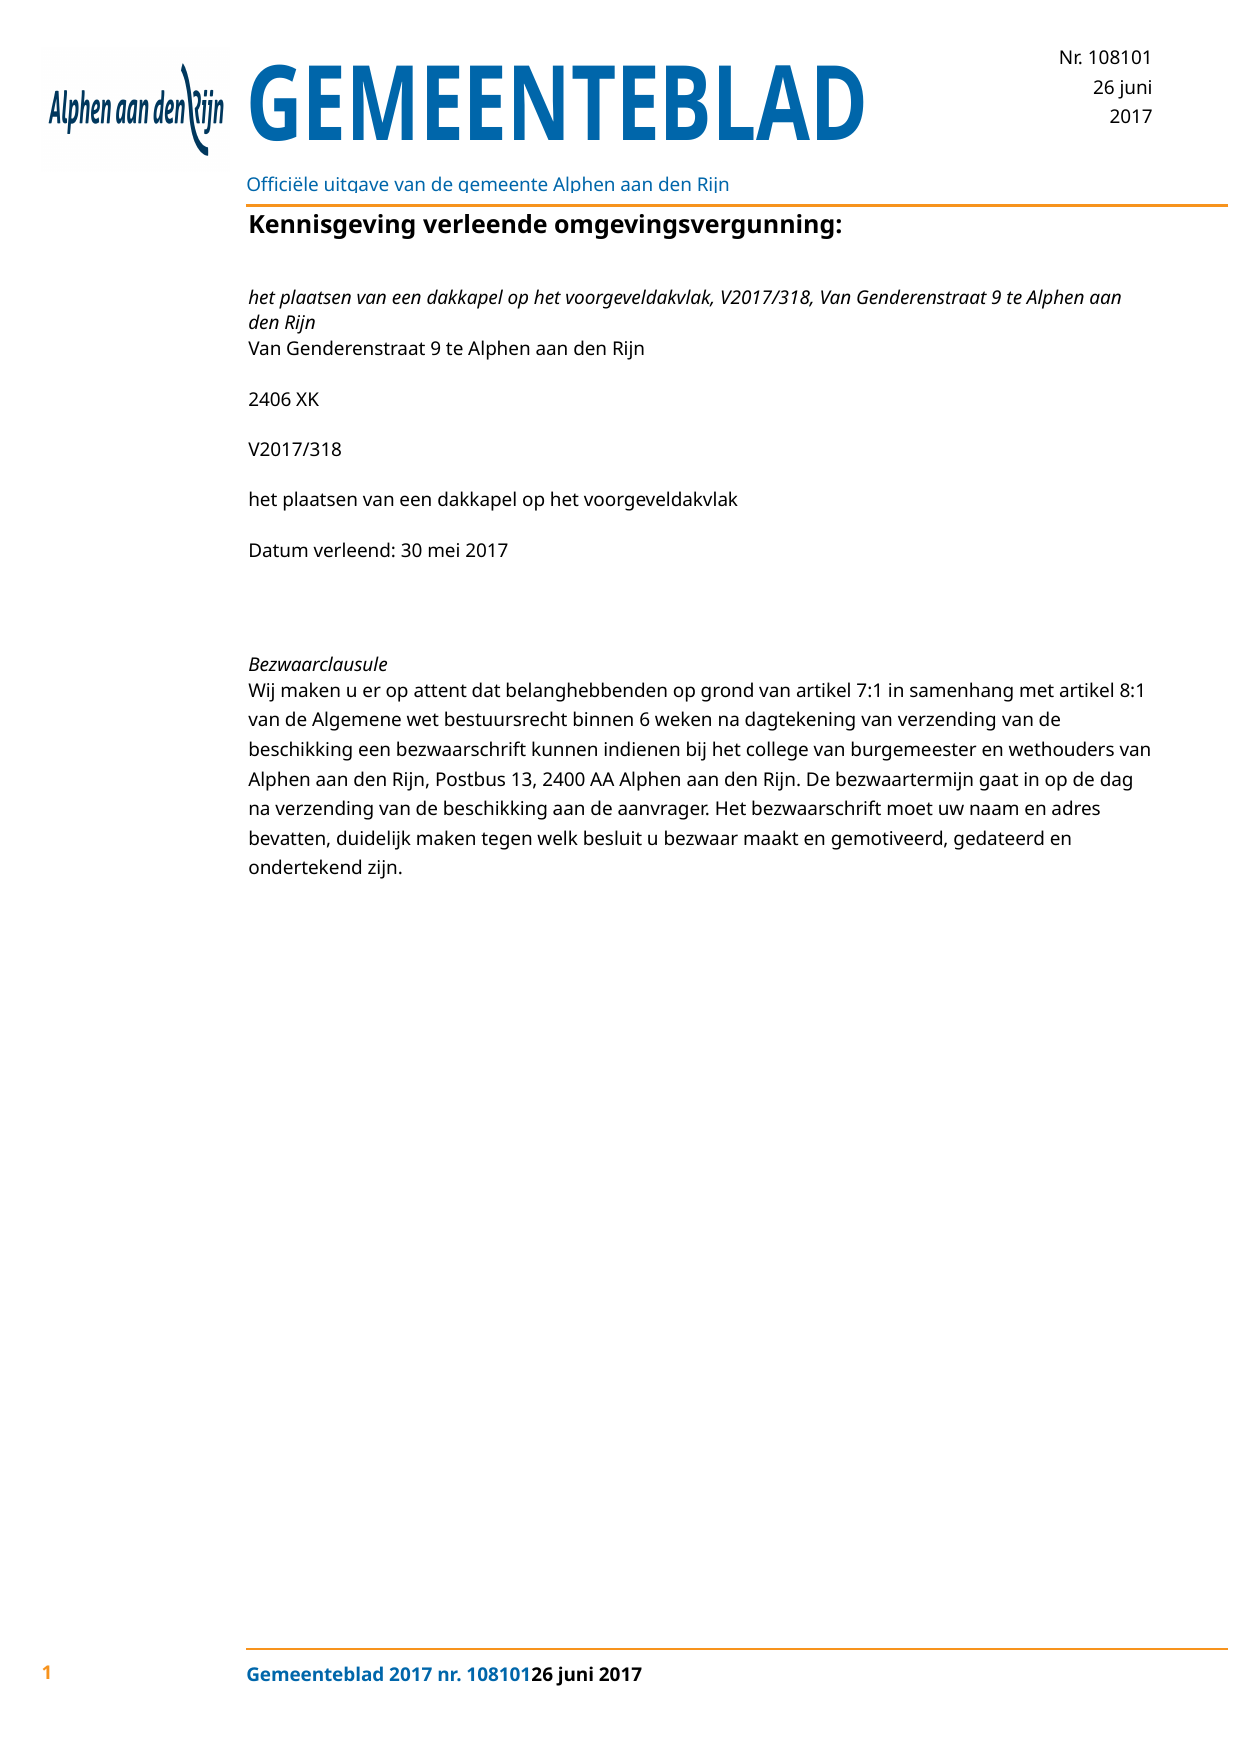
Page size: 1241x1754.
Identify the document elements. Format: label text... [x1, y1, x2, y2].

picture [41, 47, 231, 172]
text het plaatsen van een dakkapel op het voorgeveldakvlak, V2017/318, Van Genderenstraat 9 te Alphen aan den Rijn [248, 284, 1152, 335]
text 2406 XK [248, 386, 1152, 411]
text Wij maken u er op attent dat belanghebbenden op grond van artikel 7:1 in samenhang met artikel 8:1 van de Algemene wet bestuursrecht binnen 6 weken na dagtekening van verzending van de beschikking een bezwaarschrift kunnen indienen bij het college van burgemeester en wethouders van Alphen aan den Rijn, Postbus 13, 2400 AA Alphen aan den Rijn. De bezwaartermijn gaat in op de dag na verzending van de beschikking aan de aanvrager. Het bezwaarschrift moet uw naam en adres bevatten, duidelijk maken tegen welk besluit u bezwaar maakt en gemotiveerd, gedateerd en ondertekend zijn. [248, 677, 1152, 880]
text Datum verleend: 30 mei 2017 [248, 537, 1152, 563]
text Kennisgeving verleende omgevingsvergunning: [248, 207, 1152, 241]
text Bezwaarclausule [248, 651, 1152, 677]
text V2017/318 [248, 436, 1152, 462]
text het plaatsen van een dakkapel op het voorgeveldakvlak [248, 487, 1152, 512]
text Van Genderenstraat 9 te Alphen aan den Rijn [248, 335, 1152, 361]
